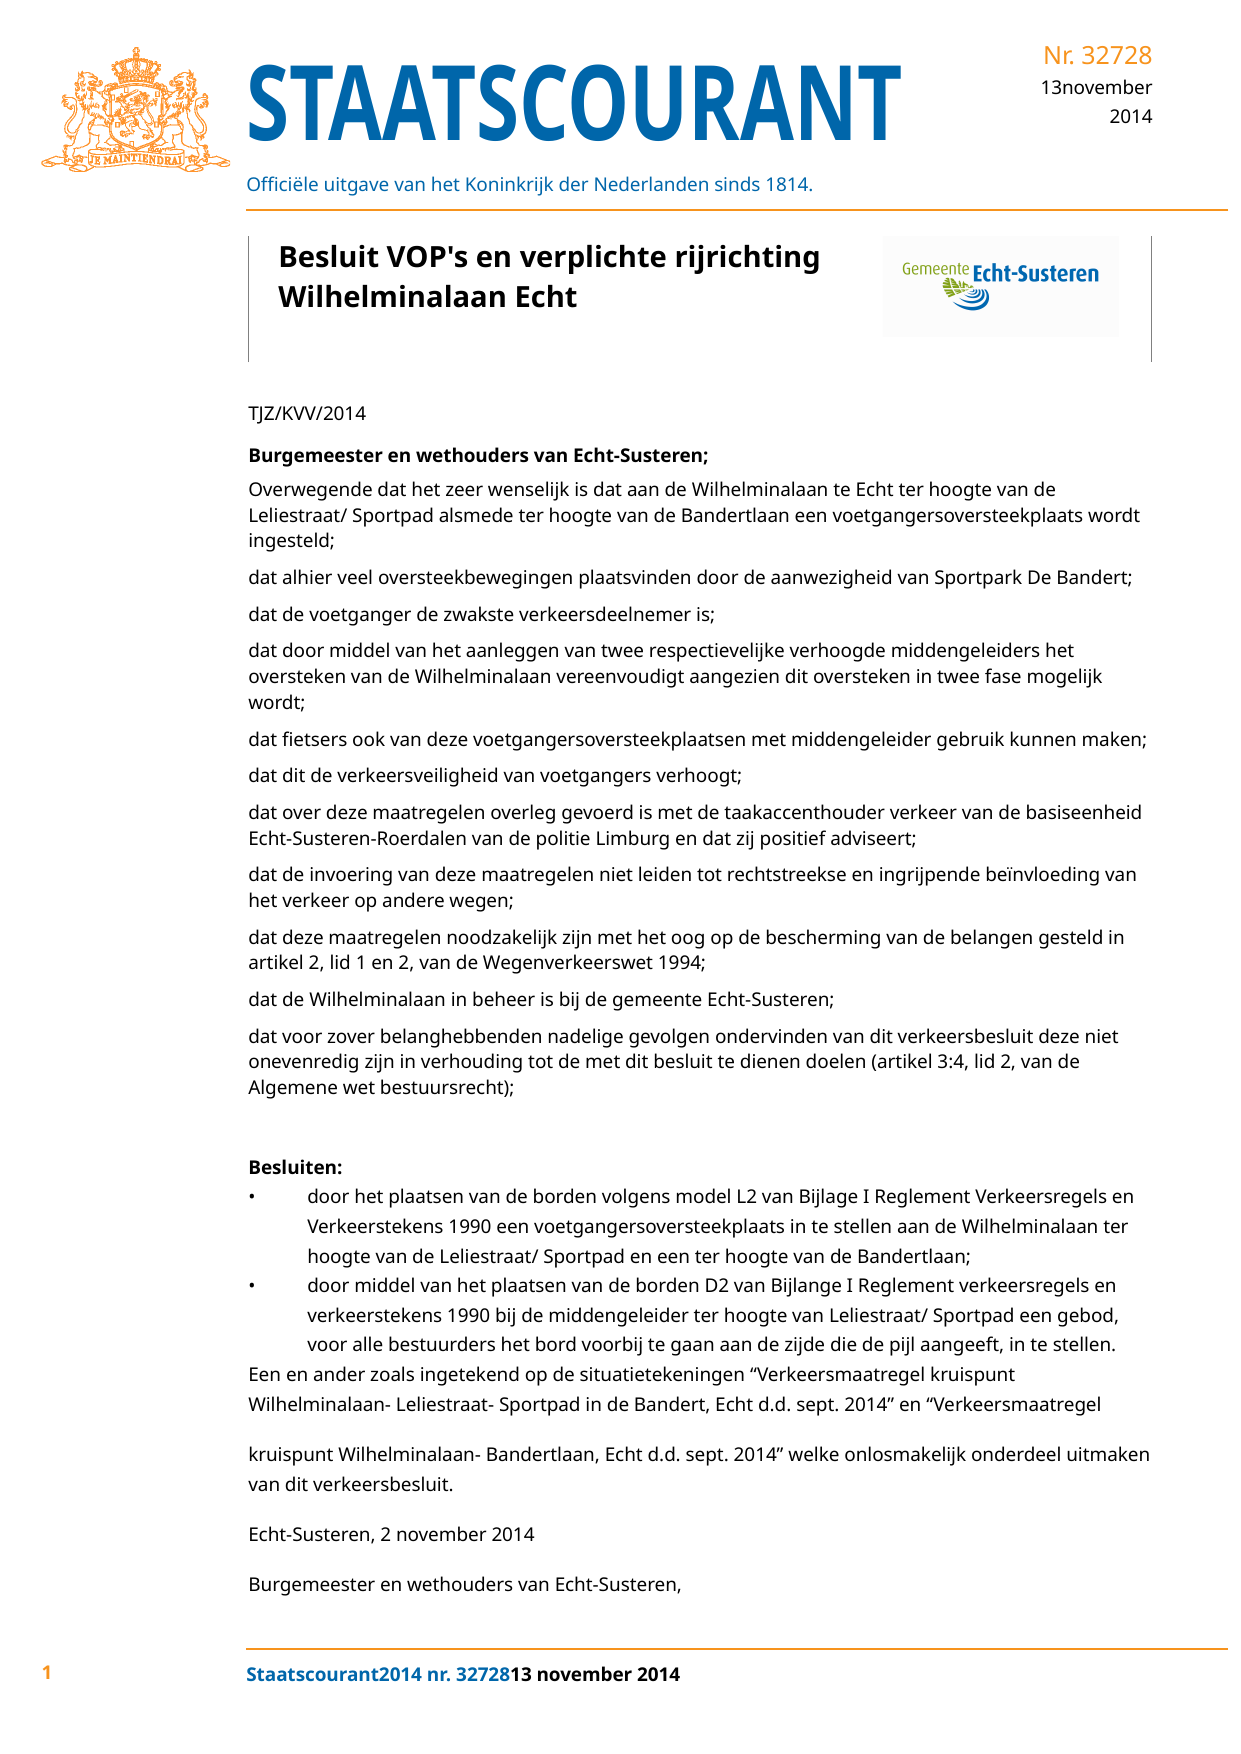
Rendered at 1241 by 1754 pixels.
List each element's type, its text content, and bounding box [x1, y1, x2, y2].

text Echt-Susteren, 2 november 2014 [248, 1521, 1152, 1547]
list door het plaatsen van de borden volgens model L2 van Bijlage I Reglement Verkeersregels en Verkeerstekens 1990 een voetgangersoversteekplaats in te stellen aan de Wilhelminalaan ter hoogte van de Leliestraat/ Sportpad en een ter hoogte van de Bandertlaan; [248, 1184, 1152, 1269]
text kruispunt Wilhelminalaan- Bandertlaan, Echt d.d. sept. 2014” welke onlosmakelijk onderdeel uitmaken van dit verkeersbesluit. [248, 1441, 1152, 1497]
text dat fietsers ook van deze voetgangersoversteekplaatsen met middengeleider gebruik kunnen maken; [248, 726, 1152, 751]
text dat deze maatregelen noodzakelijk zijn met het oog op de bescherming van de belangen gesteld in artikel 2, lid 1 en 2, van de Wegenverkeerswet 1994; [248, 924, 1152, 975]
text dat voor zover belanghebbenden nadelige gevolgen ondervinden van dit verkeersbesluit deze niet onevenredig zijn in verhouding tot de met dit besluit te dienen doelen (artikel 3:4, lid 2, van de Algemene wet bestuursrecht); [248, 1023, 1152, 1100]
picture [41, 47, 231, 172]
text dat dit de verkeersveiligheid van voetgangers verhoogt; [248, 762, 1152, 788]
text dat de invoering van deze maatregelen niet leiden tot rechtstreekse en ingrijpende beïnvloeding van het verkeer op andere wegen; [248, 861, 1152, 913]
text dat de voetganger de zwakste verkeersdeelnemer is; [248, 601, 1152, 627]
table_header [850, 236, 1151, 362]
picture [882, 236, 1119, 337]
table_header Besluit VOP's en verplichte rijrichting Wilhelminalaan Echt [249, 236, 850, 362]
text TJZ/KVV/2014 [248, 400, 1152, 426]
list door middel van het plaatsen van de borden D2 van Bijlange I Reglement verkeersregels en verkeerstekens 1990 bij de middengeleider ter hoogte van Leliestraat/ Sportpad een gebod, voor alle bestuurders het bord voorbij te gaan aan de zijde die de pijl aangeeft, in te stellen. [248, 1272, 1152, 1357]
text Burgemeester en wethouders van Echt-Susteren, [248, 1572, 1152, 1597]
text Een en ander zoals ingetekend op de situatietekeningen “Verkeersmaatregel kruispunt Wilhelminalaan- Leliestraat- Sportpad in de Bandert, Echt d.d. sept. 2014” en “Verkeersmaatregel [248, 1361, 1152, 1417]
text dat alhier veel oversteekbewegingen plaatsvinden door de aanwezigheid van Sportpark De Bandert; [248, 564, 1152, 590]
text dat over deze maatregelen overleg gevoerd is met de taakaccenthouder verkeer van de basiseenheid Echt-Susteren-Roerdalen van de politie Limburg en dat zij positief adviseert; [248, 799, 1152, 851]
text Burgemeester en wethouders van Echt-Susteren; [248, 442, 1152, 468]
text Overwegende dat het zeer wenselijk is dat aan de Wilhelminalaan te Echt ter hoogte van de Leliestraat/ Sportpad alsmede ter hoogte van de Bandertlaan een voetgangersoversteekplaats wordt ingesteld; [248, 476, 1152, 553]
text dat door middel van het aanleggen van twee respectievelijke verhoogde middengeleiders het oversteken van de Wilhelminalaan vereenvoudigt aangezien dit oversteken in twee fase mogelijk wordt; [248, 638, 1152, 715]
text dat de Wilhelminalaan in beheer is bij de gemeente Echt-Susteren; [248, 986, 1152, 1012]
text Besluiten: [248, 1154, 1152, 1180]
